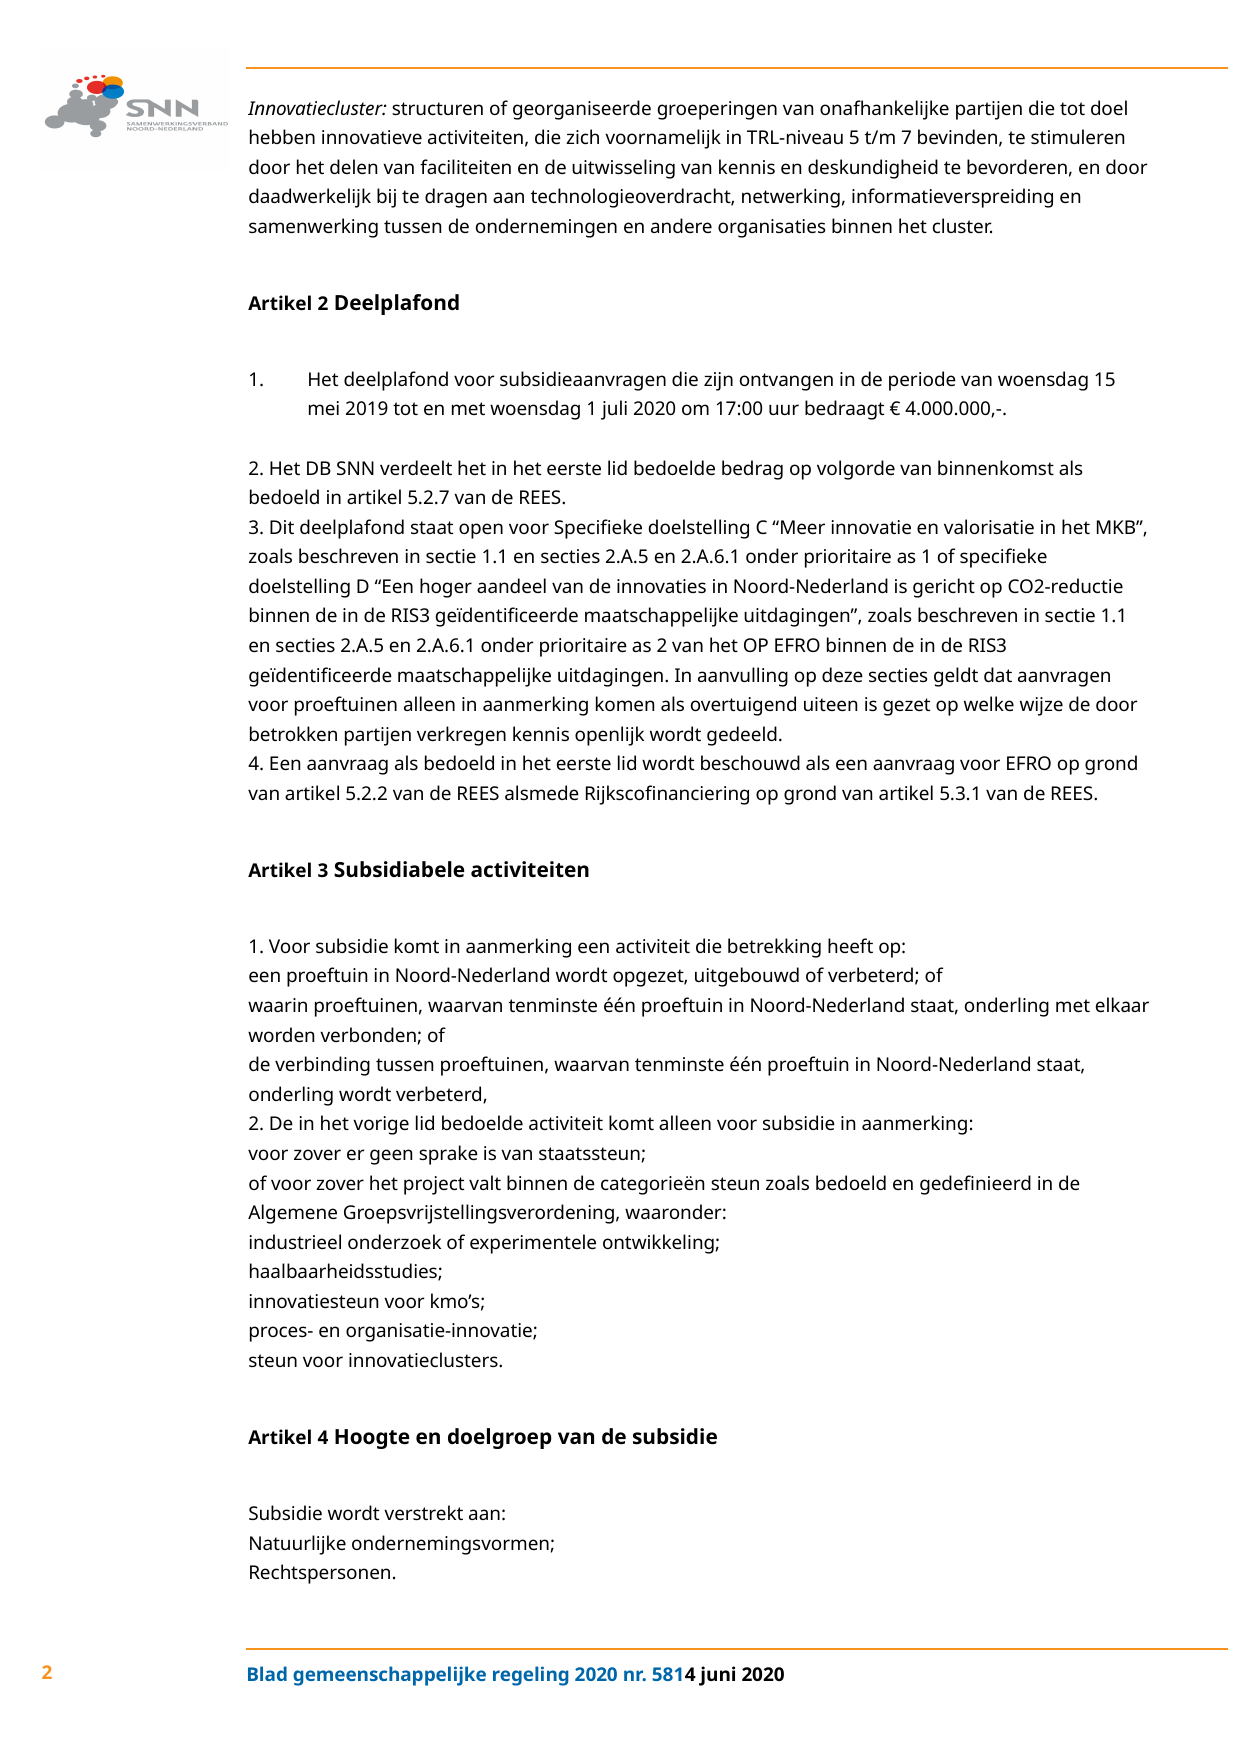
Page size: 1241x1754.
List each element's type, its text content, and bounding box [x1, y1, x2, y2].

text 2. Het DB SNN verdeelt het in het eerste lid bedoelde bedrag op volgorde van binnenkomst als bedoeld in artikel 5.2.7 van de REES. [248, 455, 1152, 510]
text of voor zover het project valt binnen de categorieën steun zoals bedoeld en gedefinieerd in de Algemene Groepsvrijstellingsverordening, waaronder: [248, 1170, 1152, 1225]
text haalbaarheidsstudies; [248, 1258, 1152, 1284]
text 2. De in het vorige lid bedoelde activiteit komt alleen voor subsidie in aanmerking: [248, 1111, 1152, 1136]
text 3. Dit deelplafond staat open voor Specifieke doelstelling C “Meer innovatie en valorisatie in het MKB”, zoals beschreven in sectie 1.1 en secties 2.A.5 en 2.A.6.1 onder prioritaire as 1 of specifieke doelstelling D “Een hoger aandeel van de innovaties in Noord-Nederland is gericht op CO2-reductie binnen de in de RIS3 geïdentificeerde maatschappelijke uitdagingen”, zoals beschreven in sectie 1.1 en secties 2.A.5 en 2.A.6.1 onder prioritaire as 2 van het OP EFRO binnen de in de RIS3 geïdentificeerde maatschappelijke uitdagingen. In aanvulling op deze secties geldt dat aanvragen voor proeftuinen alleen in aanmerking komen als overtuigend uiteen is gezet op welke wijze de door betrokken partijen verkregen kennis openlijk wordt gedeeld. [248, 514, 1152, 747]
text steun voor innovatieclusters. [248, 1347, 1152, 1373]
text Artikel 4 Hoogte en doelgroep van de subsidie [248, 1422, 1152, 1451]
text Natuurlijke ondernemingsvormen; [248, 1530, 1152, 1556]
text voor zover er geen sprake is van staatssteun; [248, 1140, 1152, 1166]
picture [41, 47, 231, 172]
text proces- en organisatie-innovatie; [248, 1318, 1152, 1343]
text Rechtspersonen. [248, 1559, 1152, 1585]
text waarin proeftuinen, waarvan tenminste één proeftuin in Noord-Nederland staat, onderling met elkaar worden verbonden; of [248, 992, 1152, 1048]
text Artikel 2 Deelplafond [248, 288, 1152, 317]
text Innovatiecluster: structuren of georganiseerde groeperingen van onafhankelijke partijen die tot doel hebben innovatieve activiteiten, die zich voornamelijk in TRL-niveau 5 t/m 7 bevinden, te stimuleren door het delen van faciliteiten en de uitwisseling van kennis en deskundigheid te bevorderen, en door daadwerkelijk bij te dragen aan technologieoverdracht, netwerking, informatieverspreiding en samenwerking tussen de ondernemingen en andere organisaties binnen het cluster. [248, 95, 1152, 239]
text Subsidie wordt verstrekt aan: [248, 1500, 1152, 1526]
text Artikel 3 Subsidiabele activiteiten [248, 855, 1152, 884]
text industrieel onderzoek of experimentele ontwikkeling; [248, 1229, 1152, 1255]
text de verbinding tussen proeftuinen, waarvan tenminste één proeftuin in Noord-Nederland staat, onderling wordt verbeterd, [248, 1051, 1152, 1107]
text een proeftuin in Noord-Nederland wordt opgezet, uitgebouwd of verbeterd; of [248, 963, 1152, 988]
text 1. Voor subsidie komt in aanmerking een activiteit die betrekking heeft op: [248, 933, 1152, 959]
text 4. Een aanvraag als bedoeld in het eerste lid wordt beschouwd als een aanvraag voor EFRO op grond van artikel 5.2.2 van de REES alsmede Rijkscofinanciering op grond van artikel 5.3.1 van de REES. [248, 751, 1152, 806]
list Het deelplafond voor subsidieaanvragen die zijn ontvangen in de periode van woensdag 15 mei 2019 tot en met woensdag 1 juli 2020 om 17:00 uur bedraagt € 4.000.000,-. [248, 366, 1152, 421]
text innovatiesteun voor kmo’s; [248, 1288, 1152, 1314]
